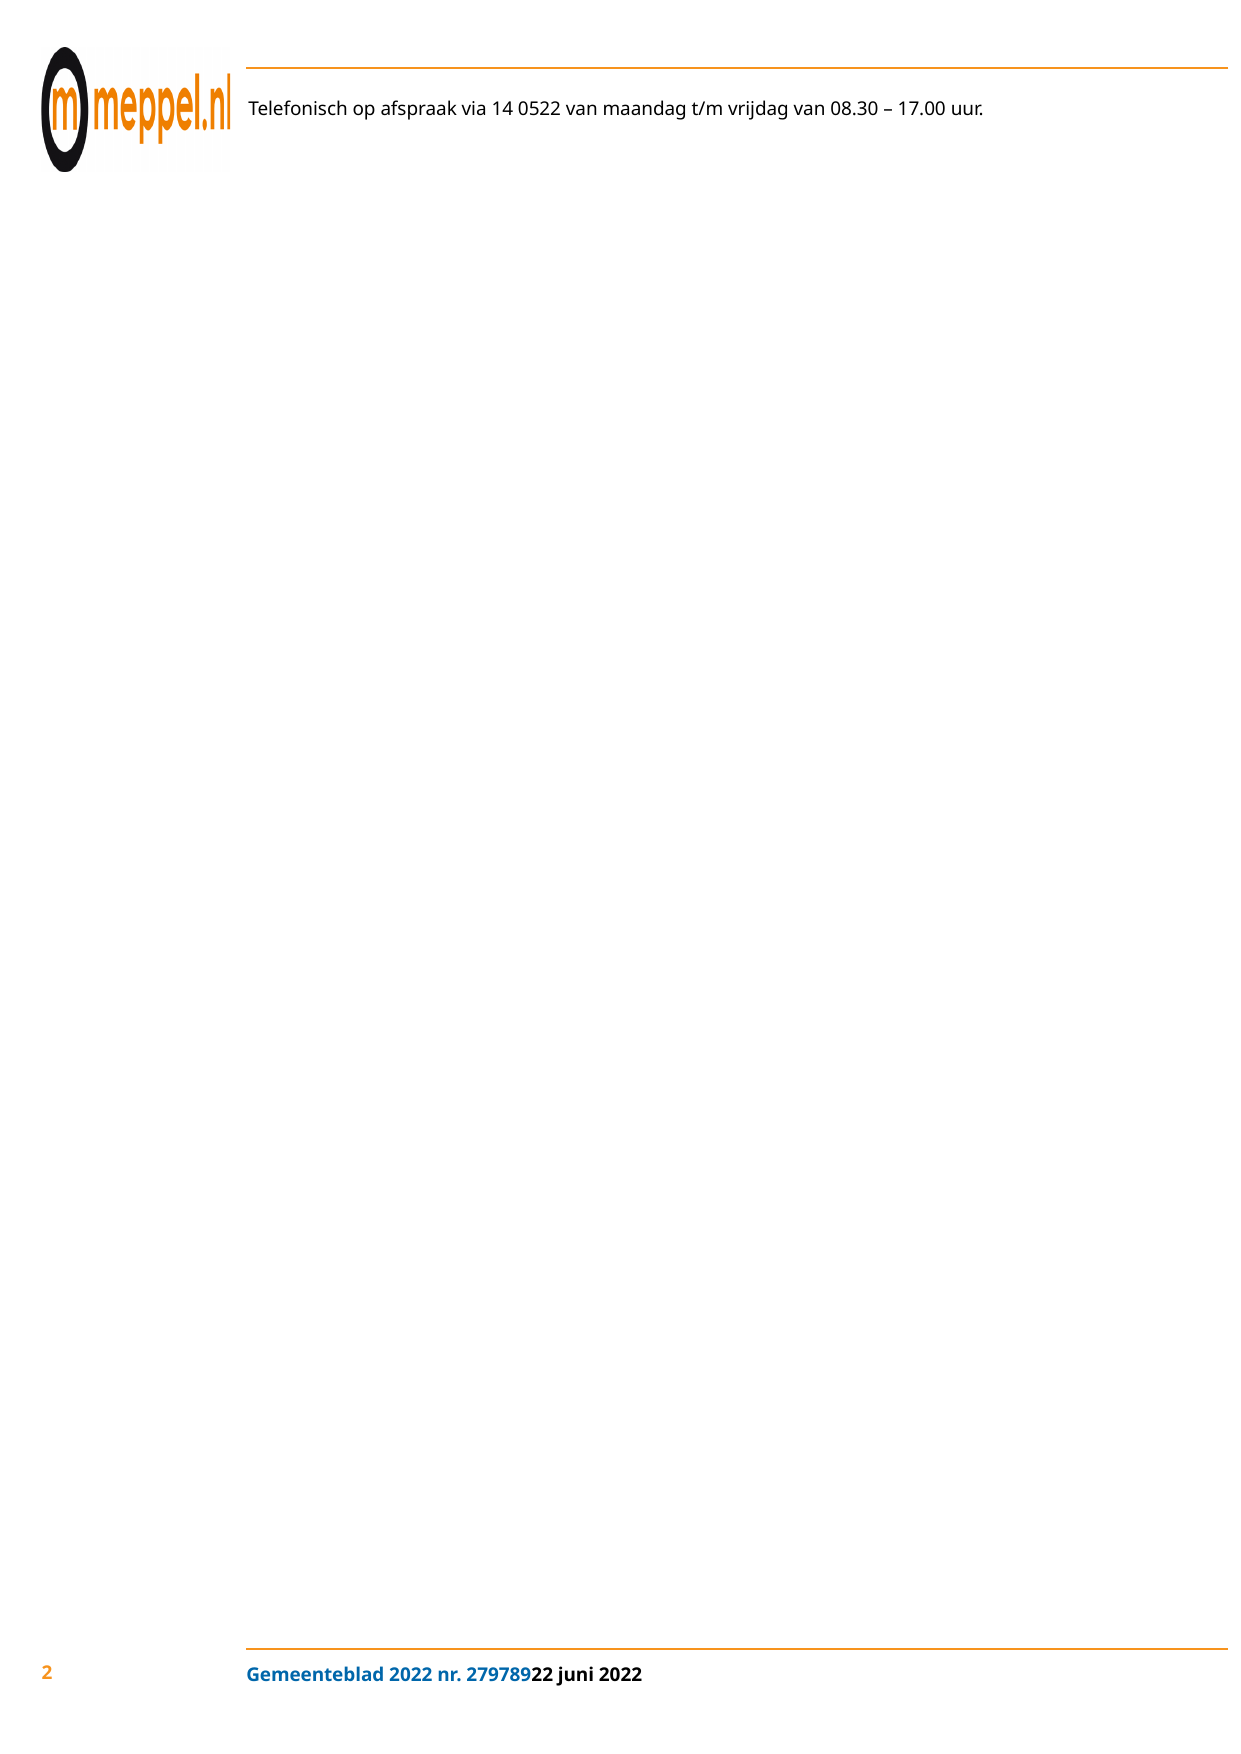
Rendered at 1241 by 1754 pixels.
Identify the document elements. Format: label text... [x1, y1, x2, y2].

text Telefonisch op afspraak via 14 0522 van maandag t/m vrijdag van 08.30 – 17.00 uur. [248, 95, 1152, 121]
picture [41, 47, 231, 172]
